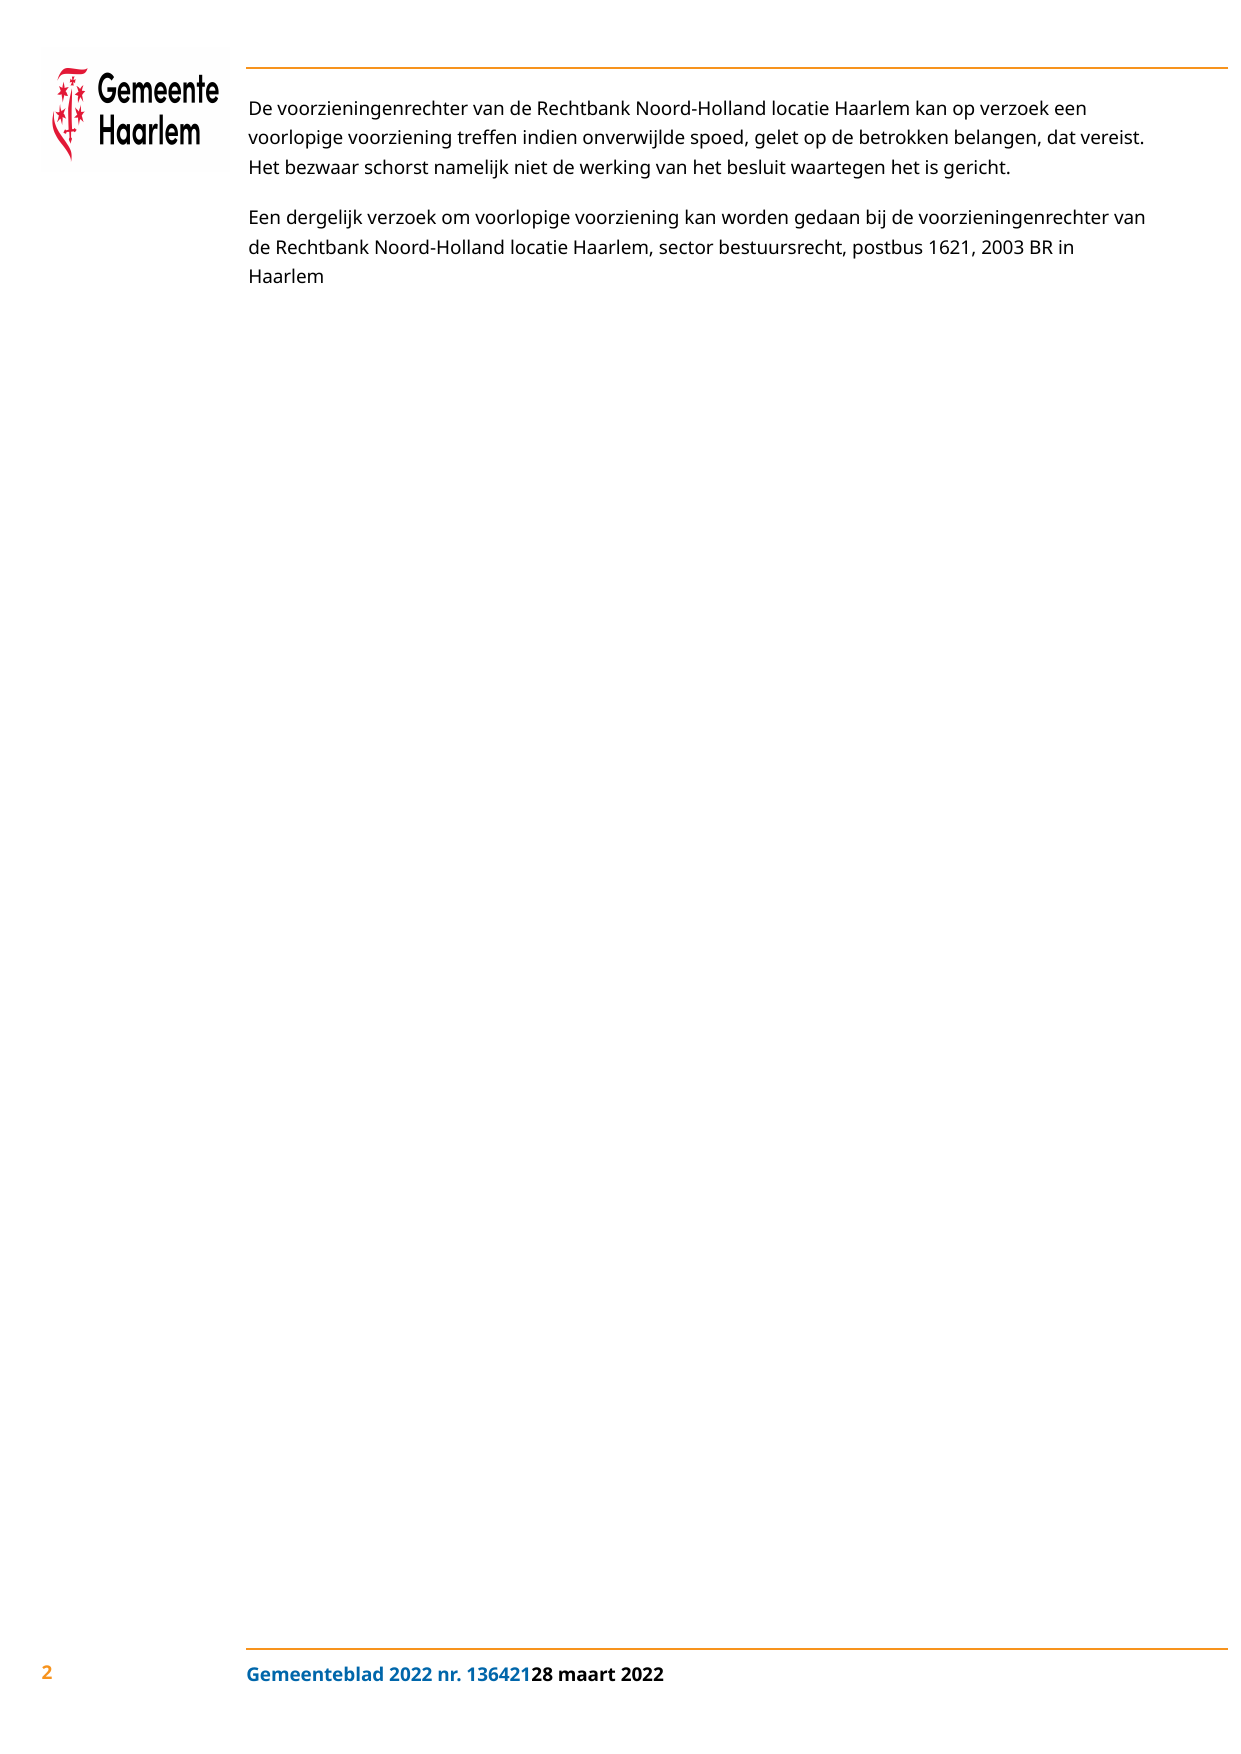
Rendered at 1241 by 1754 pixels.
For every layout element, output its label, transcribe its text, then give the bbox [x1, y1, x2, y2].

text De voorzieningenrechter van de Rechtbank Noord-Holland locatie Haarlem kan op verzoek een voorlopige voorziening treffen indien onverwijlde spoed, gelet op de betrokken belangen, dat vereist. Het bezwaar schorst namelijk niet de werking van het besluit waartegen het is gericht. [248, 95, 1152, 180]
picture [41, 47, 231, 172]
text Een dergelijk verzoek om voorlopige voorziening kan worden gedaan bij de voorzieningenrechter van de Rechtbank Noord-Holland locatie Haarlem, sector bestuursrecht, postbus 1621, 2003 BR in Haarlem [248, 204, 1152, 289]
